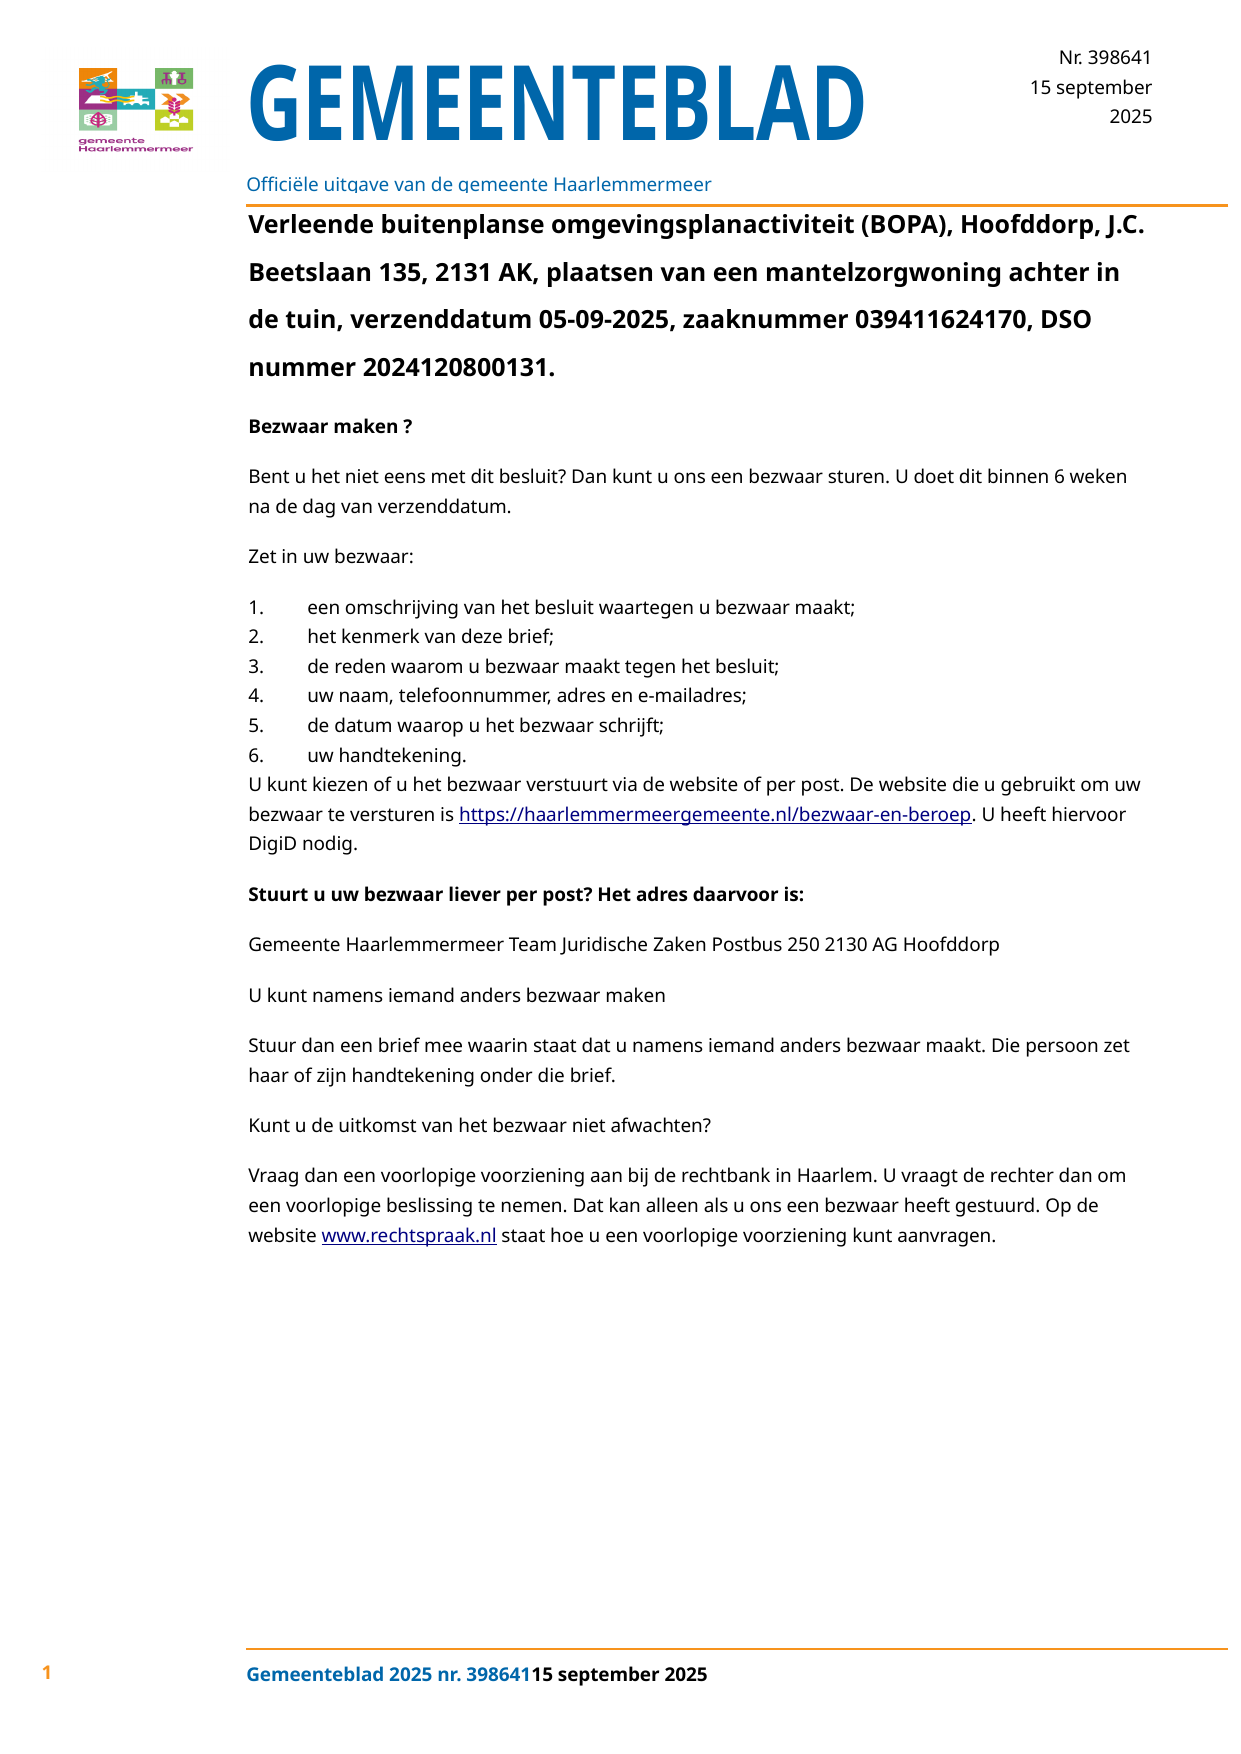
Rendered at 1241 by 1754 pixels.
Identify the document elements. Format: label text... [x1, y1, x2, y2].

text Stuur dan een brief mee waarin staat dat u namens iemand anders bezwaar maakt. Die persoon zet haar of zijn handtekening onder die brief. [248, 1032, 1152, 1088]
text Gemeente Haarlemmermeer Team Juridische Zaken Postbus 250 2130 AG Hoofddorp [248, 931, 1152, 957]
text Vraag dan een voorlopige voorziening aan bij de rechtbank in Haarlem. U vraagt de rechter dan om een voorlopige beslissing te nemen. Dat kan alleen als u ons een bezwaar heeft gestuurd. Op de website www.rechtspraak.nl staat hoe u een voorlopige voorziening kunt aanvragen. [248, 1163, 1152, 1248]
text Kunt u de uitkomst van het bezwaar niet afwachten? [248, 1112, 1152, 1138]
list een omschrijving van het besluit waartegen u bezwaar maakt; [248, 594, 1152, 620]
list het kenmerk van deze brief; [248, 623, 1152, 649]
text Bent u het niet eens met dit besluit? Dan kunt u ons een bezwaar sturen. U doet dit binnen 6 weken na de dag van verzenddatum. [248, 463, 1152, 519]
list uw handtekening. [248, 742, 1152, 768]
text Stuurt u uw bezwaar liever per post? Het adres daarvoor is: [248, 881, 1152, 907]
text Zet in uw bezwaar: [248, 543, 1152, 569]
picture [41, 47, 231, 172]
list de reden waarom u bezwaar maakt tegen het besluit; [248, 653, 1152, 679]
text U kunt kiezen of u het bezwaar verstuurt via de website of per post. De website die u gebruikt om uw bezwaar te versturen is https://haarlemmermeergemeente.nl/bezwaar-en-beroep. U heeft hiervoor DigiD nodig. [248, 771, 1152, 856]
list uw naam, telefoonnummer, adres en e-mailadres; [248, 683, 1152, 708]
list de datum waarop u het bezwaar schrijft; [248, 712, 1152, 738]
text Verleende buitenplanse omgevingsplanactiviteit (BOPA), Hoofddorp, J.C. Beetslaan 135, 2131 AK, plaatsen van een mantelzorgwoning achter in de tuin, verzenddatum 05-09-2025, zaaknummer 039411624170, DSO nummer 2024120800131. [248, 207, 1152, 384]
text Bezwaar maken ? [248, 413, 1152, 439]
text U kunt namens iemand anders bezwaar maken [248, 982, 1152, 1008]
